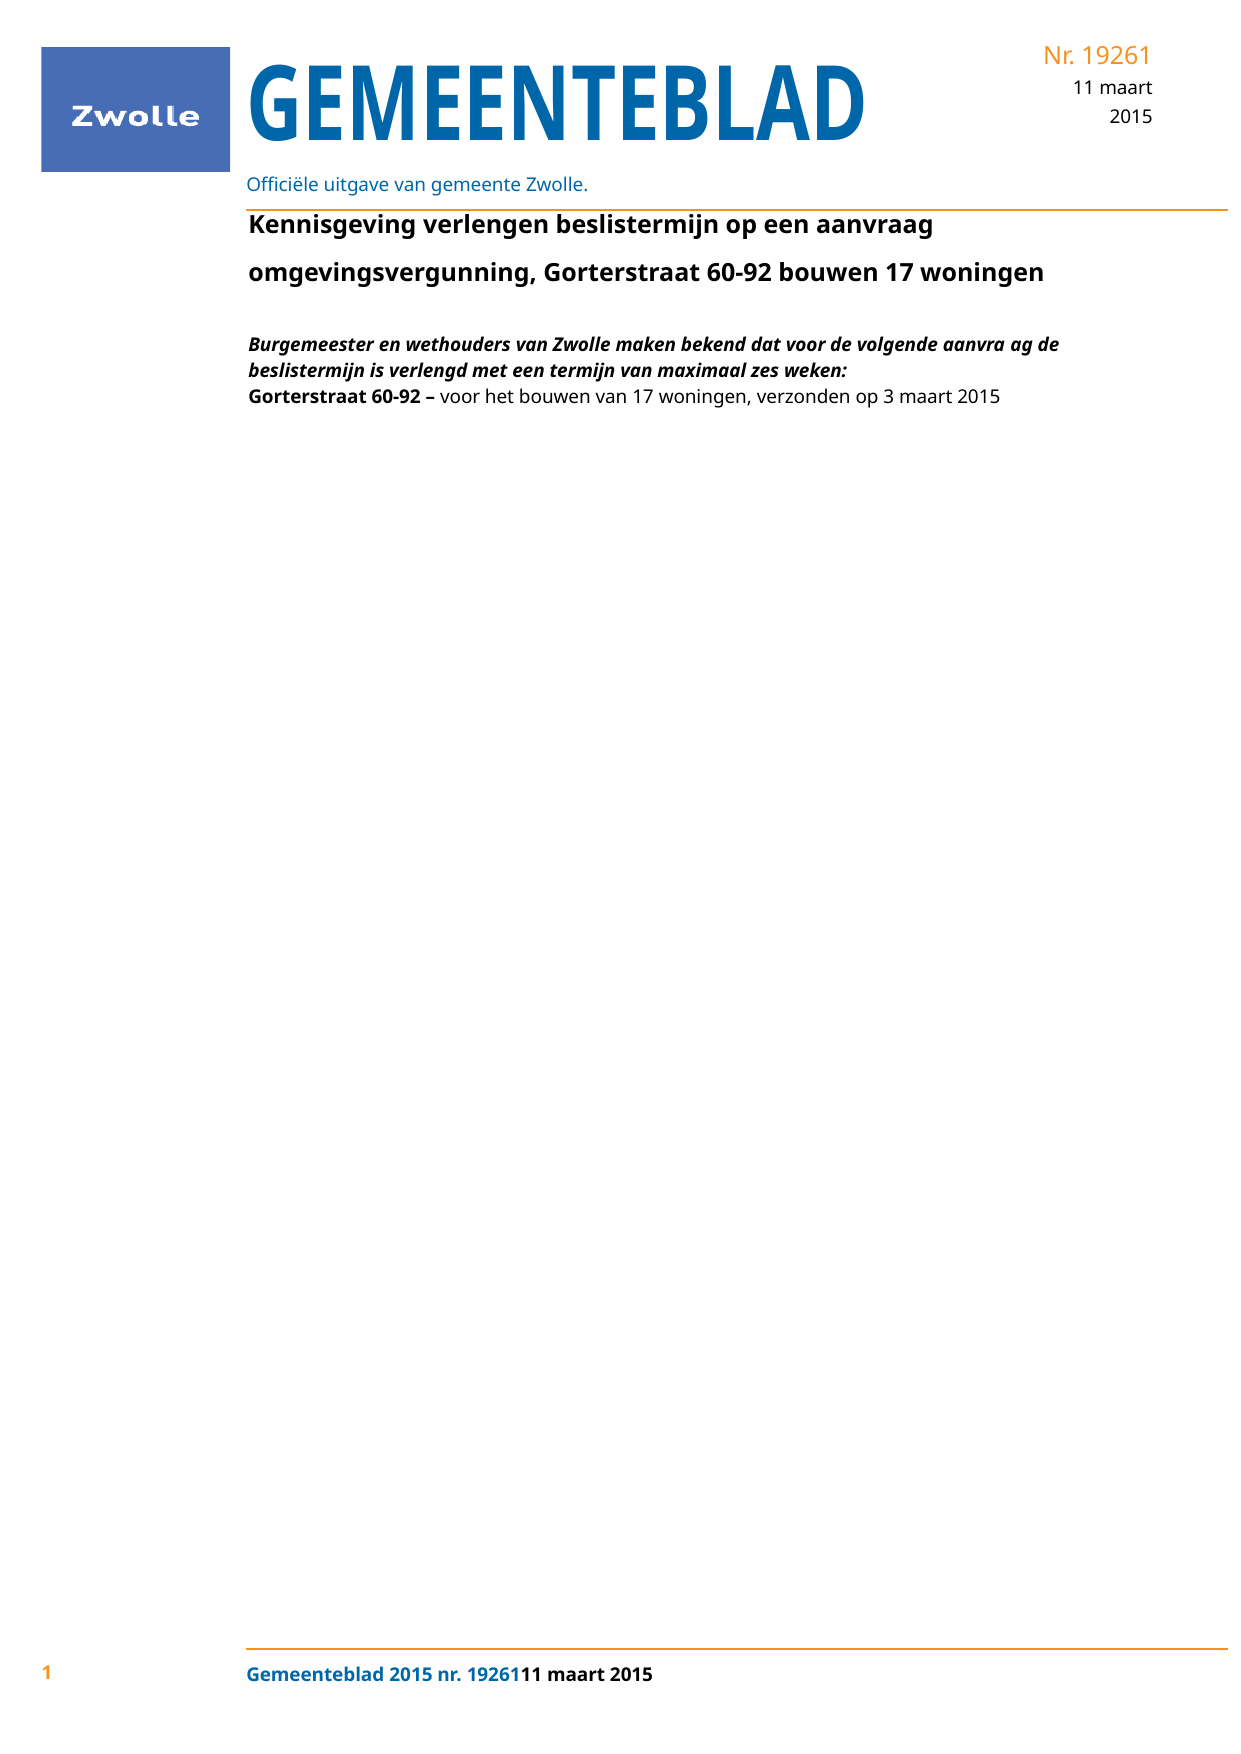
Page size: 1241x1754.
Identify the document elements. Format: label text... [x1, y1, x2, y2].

picture [41, 47, 231, 172]
text Burgemeester en wethouders van Zwolle maken bekend dat voor de volgende aanvra ag de beslistermijn is verlengd met een termijn van maximaal zes weken: [248, 331, 1152, 383]
text Kennisgeving verlengen beslistermijn op een aanvraag omgevingsvergunning, Gorterstraat 60-92 bouwen 17 woningen [248, 211, 1152, 288]
text Gorterstraat 60-92 – voor het bouwen van 17 woningen, verzonden op 3 maart 2015 [248, 383, 1152, 409]
